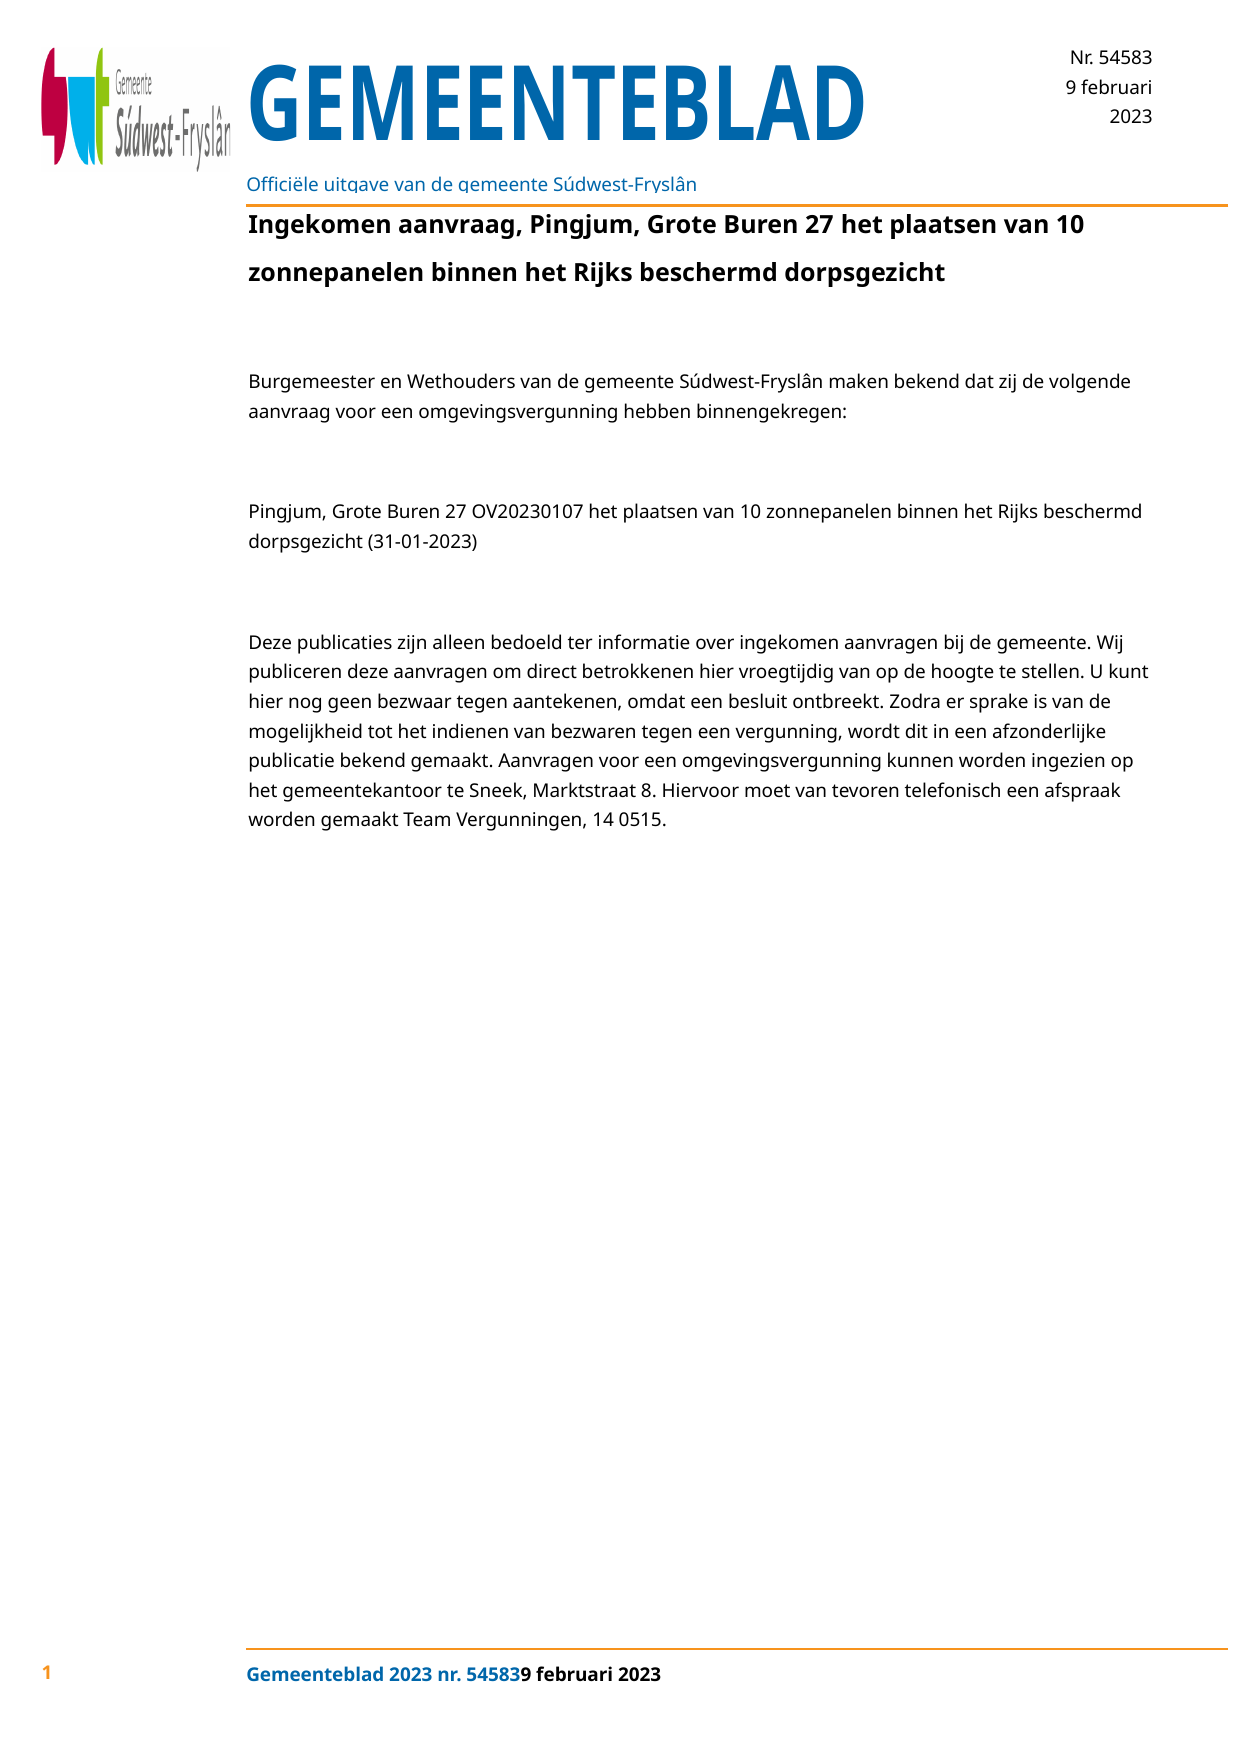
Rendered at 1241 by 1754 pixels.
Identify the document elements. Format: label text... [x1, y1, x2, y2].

text Ingekomen aanvraag, Pingjum, Grote Buren 27 het plaatsen van 10 zonnepanelen binnen het Rijks beschermd dorpsgezicht [248, 207, 1152, 288]
text Deze publicaties zijn alleen bedoeld ter informatie over ingekomen aanvragen bij de gemeente. Wij publiceren deze aanvragen om direct betrokkenen hier vroegtijdig van op de hoogte te stellen. U kunt hier nog geen bezwaar tegen aantekenen, omdat een besluit ontbreekt. Zodra er sprake is van de mogelijkheid tot het indienen van bezwaren tegen een vergunning, wordt dit in een afzonderlijke publicatie bekend gemaakt. Aanvragen voor een omgevingsvergunning kunnen worden ingezien op het gemeentekantoor te Sneek, Marktstraat 8. Hiervoor moet van tevoren telefonisch een afspraak worden gemaakt Team Vergunningen, 14 0515. [248, 629, 1152, 832]
picture [41, 47, 231, 172]
text Pingjum, Grote Buren 27 OV20230107 het plaatsen van 10 zonnepanelen binnen het Rijks beschermd dorpsgezicht (31-01-2023) [248, 499, 1152, 554]
text Burgemeester en Wethouders van de gemeente Súdwest-Fryslân maken bekend dat zij de volgende aanvraag voor een omgevingsvergunning hebben binnengekregen: [248, 368, 1152, 424]
